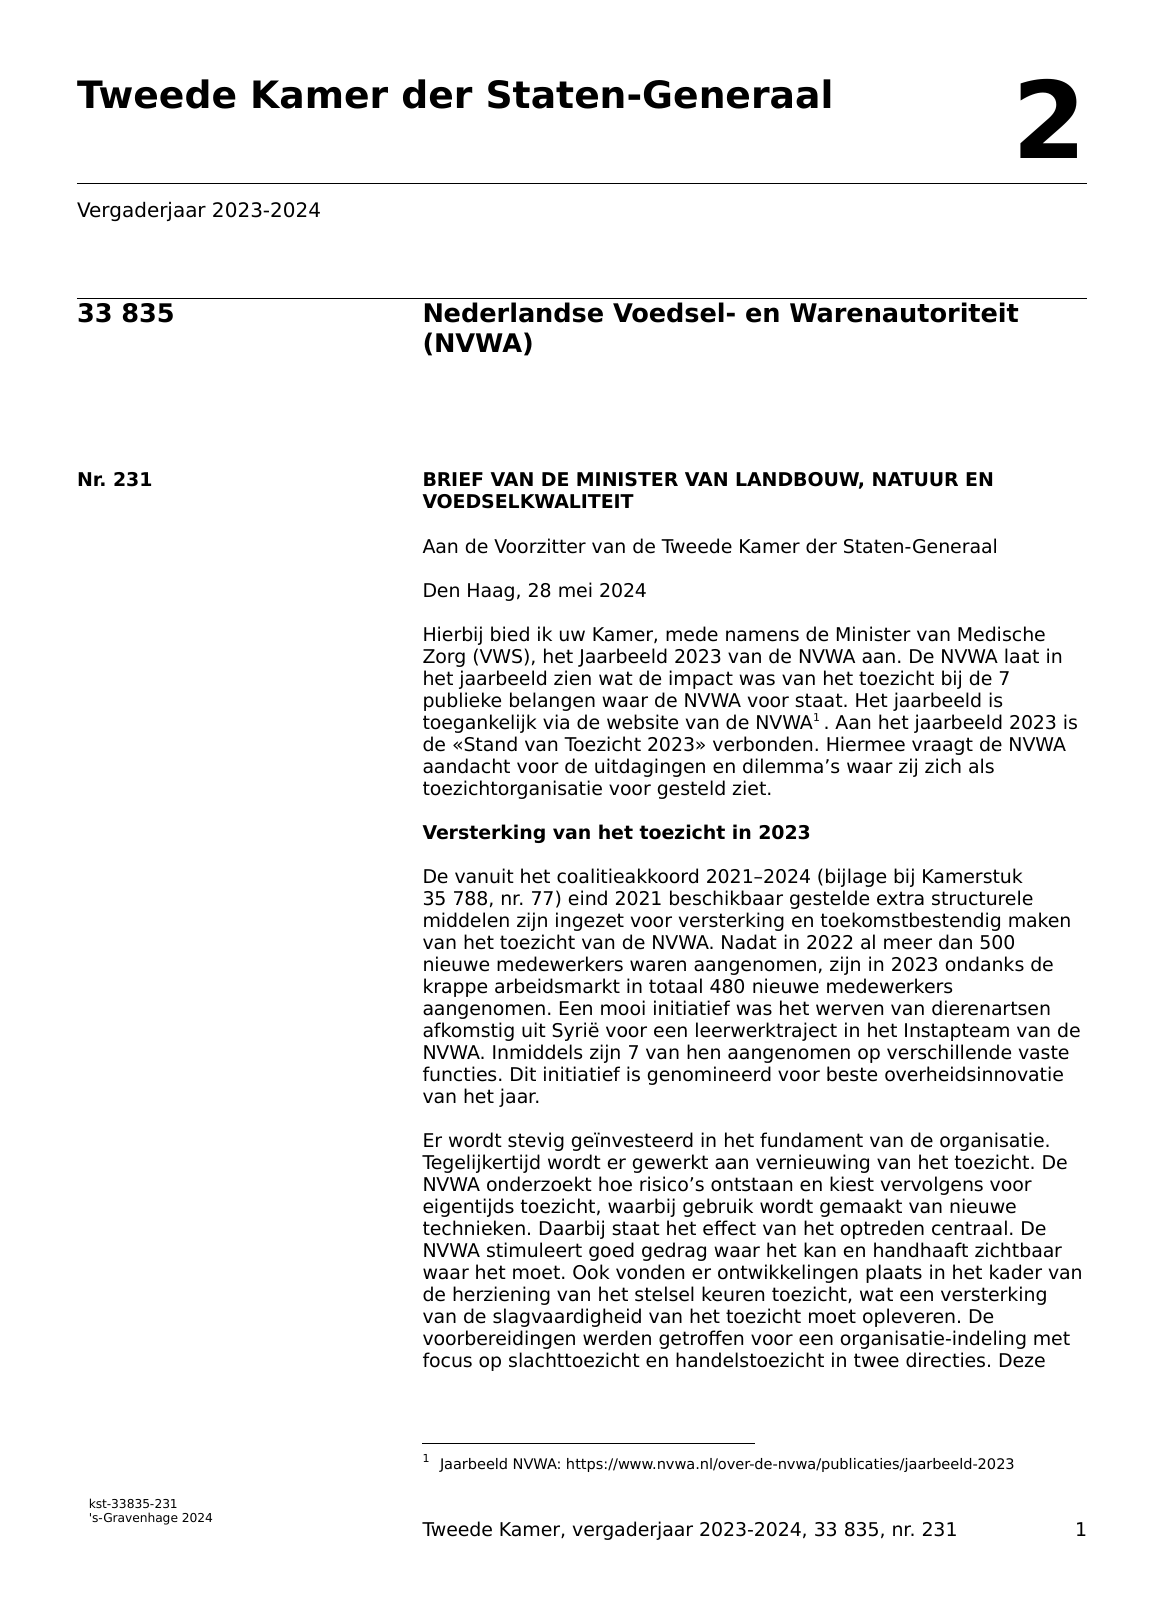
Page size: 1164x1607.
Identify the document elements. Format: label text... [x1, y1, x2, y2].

text Hierbij bied ik uw Kamer, mede namens de Minister van Medische Zorg (VWS), het Jaarbeeld 2023 van de NVWA aan. De NVWA laat in het jaarbeeld zien wat de impact was van het toezicht bij de 7 publieke belangen waar de NVWA voor staat. Het jaarbeeld is toegankelijk via de website van de NVWA. Aan het jaarbeeld 2023 is de «Stand van Toezicht 2023» verbonden. Hiermee vraagt de NVWA aandacht voor de uitdagingen en dilemma’s waar zij zich als toezichtorganisatie voor gesteld ziet. [422, 624, 1087, 800]
text Den Haag, 28 mei 2024 [422, 580, 1087, 602]
subtitle Versterking van het toezicht in 2023 [422, 822, 1087, 844]
table_header Tweede Kamer der Staten-Generaal [77, 59, 886, 183]
text Er wordt stevig geïnvesteerd in het fundament van de organisatie. Tegelijkertijd wordt er gewerkt aan vernieuwing van het toezicht. De NVWA onderzoekt hoe risico’s ontstaan en kiest vervolgens voor eigentijds toezicht, waarbij gebruik wordt gemaakt van nieuwe technieken. Daarbij staat het effect van het optreden centraal. De NVWA stimuleert goed gedrag waar het kan en handhaaft zichtbaar waar het moet. Ook vonden er ontwikkelingen plaats in het kader van de herziening van het stelsel keuren toezicht, wat een versterking van de slagvaardigheid van het toezicht moet opleveren. De voorbereidingen werden getroffen voor een organisatie-indeling met focus op slachttoezicht en handelstoezicht in twee directies. Deze [422, 1130, 1087, 1372]
table_cell Vergaderjaar 2023-2024 [77, 184, 1087, 298]
table_header 2 [886, 59, 1087, 183]
text De vanuit het coalitieakkoord 2021–2024 (bijlage bij Kamerstuk 35 788, nr. 77) eind 2021 beschikbaar gestelde extra structurele middelen zijn ingezet voor versterking en toekomstbestendig maken van het toezicht van de NVWA. Nadat in 2022 al meer dan 500 nieuwe medewerkers waren aangenomen, zijn in 2023 ondanks de krappe arbeidsmarkt in totaal 480 nieuwe medewerkers aangenomen. Een mooi initiatief was het werven van dierenartsen afkomstig uit Syrië voor een leerwerktraject in het Instapteam van de NVWA. Inmiddels zijn 7 van hen aangenomen op verschillende vaste functies. Dit initiatief is genomineerd voor beste overheidsinnovatie van het jaar. [422, 866, 1087, 1108]
text 's-Gravenhage 2024 [88, 1511, 323, 1525]
subtitle 33 835 Nederlandse Voedsel- en Warenautoriteit (NVWA) [77, 299, 1087, 358]
text kst-33835-231 [88, 1497, 323, 1511]
subtitle Nr. 231 BRIEF VAN DE MINISTER VAN LANDBOUW, NATUUR EN VOEDSELKWALITEIT [77, 469, 1087, 513]
text Jaarbeeld NVWA: https://www.nvwa.nl/over-de-nvwa/publicaties/jaarbeeld-2023 [422, 1452, 1087, 1474]
text Aan de Voorzitter van de Tweede Kamer der Staten-Generaal [422, 536, 1087, 557]
